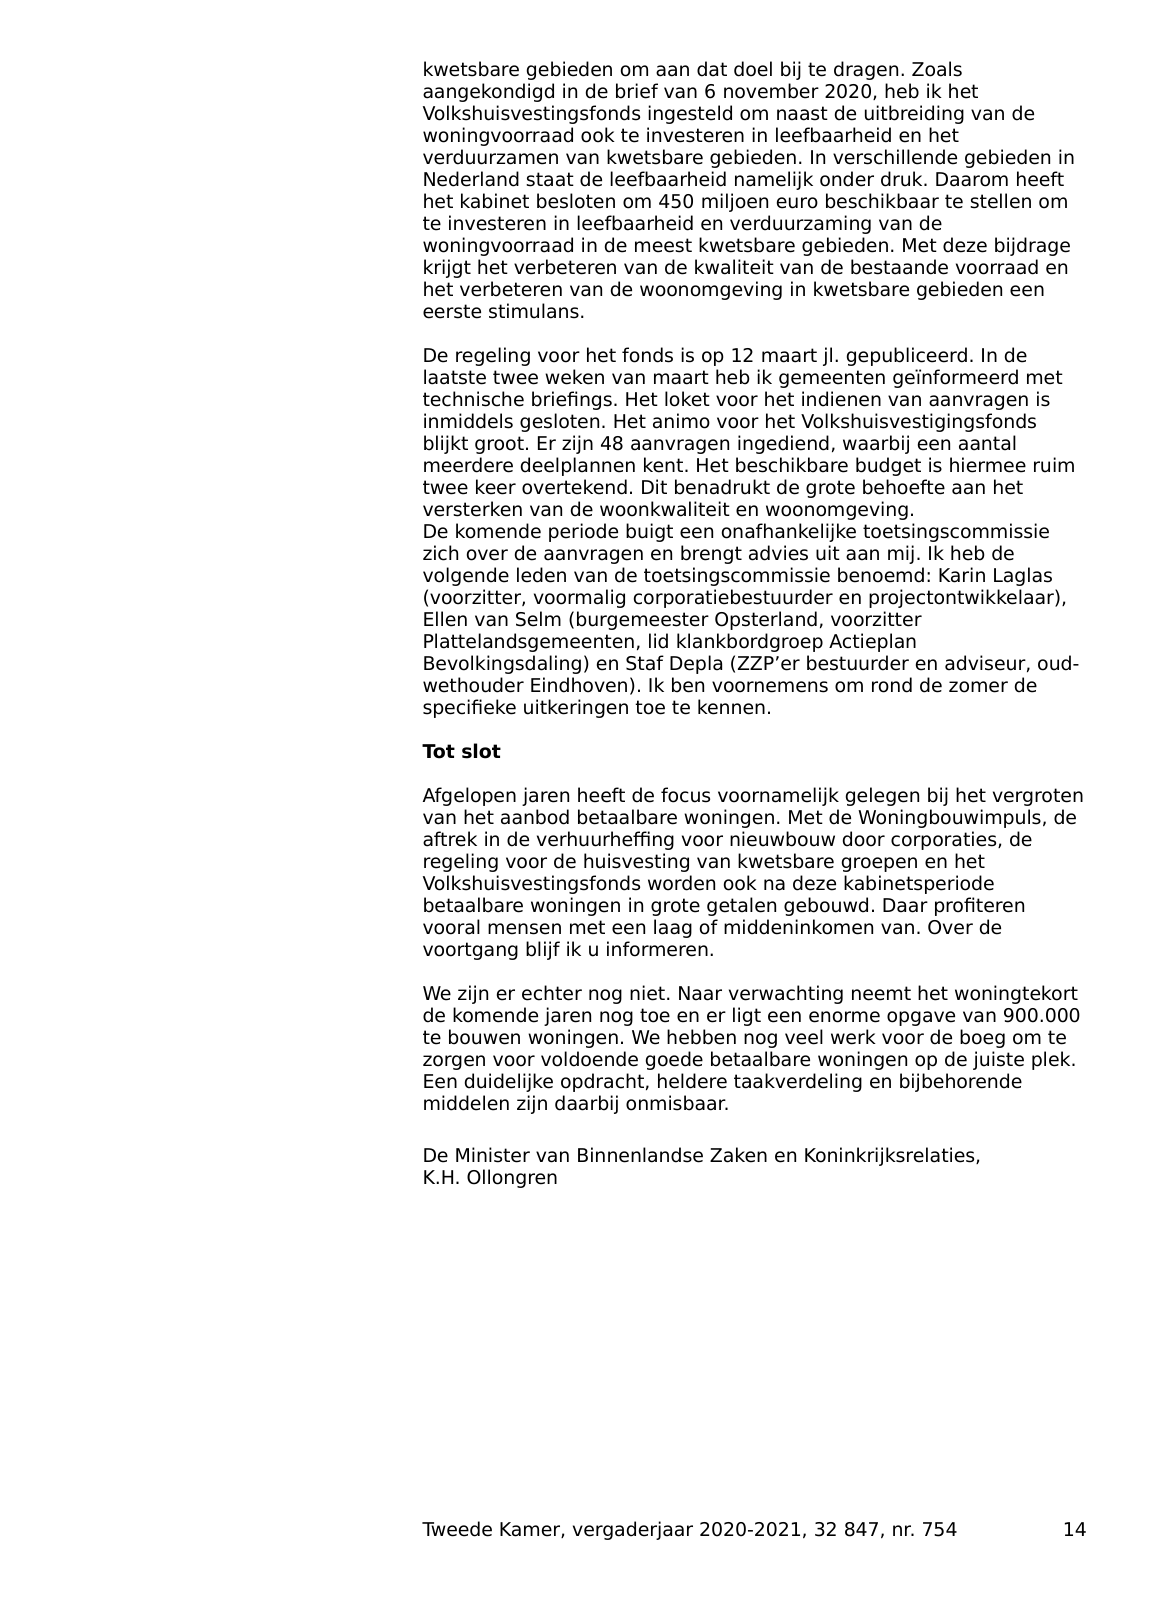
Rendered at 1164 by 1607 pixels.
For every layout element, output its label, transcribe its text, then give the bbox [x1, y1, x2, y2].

subtitle Tot slot [422, 741, 1087, 763]
text kwetsbare gebieden om aan dat doel bij te dragen. Zoals aangekondigd in de brief van 6 november 2020, heb ik het Volkshuisvestingsfonds ingesteld om naast de uitbreiding van de woningvoorraad ook te investeren in leefbaarheid en het verduurzamen van kwetsbare gebieden. In verschillende gebieden in Nederland staat de leefbaarheid namelijk onder druk. Daarom heeft het kabinet besloten om 450 miljoen euro beschikbaar te stellen om te investeren in leefbaarheid en verduurzaming van de woningvoorraad in de meest kwetsbare gebieden. Met deze bijdrage krijgt het verbeteren van de kwaliteit van de bestaande voorraad en het verbeteren van de woonomgeving in kwetsbare gebieden een eerste stimulans. [422, 59, 1087, 323]
text De regeling voor het fonds is op 12 maart jl. gepubliceerd. In de laatste twee weken van maart heb ik gemeenten geïnformeerd met technische briefings. Het loket voor het indienen van aanvragen is inmiddels gesloten. Het animo voor het Volkshuisvestigingsfonds blijkt groot. Er zijn 48 aanvragen ingediend, waarbij een aantal meerdere deelplannen kent. Het beschikbare budget is hiermee ruim twee keer overtekend. Dit benadrukt de grote behoefte aan het versterken van de woonkwaliteit en woonomgeving. [422, 345, 1087, 521]
text De Minister van Binnenlandse Zaken en Koninkrijksrelaties, K.H. Ollongren [422, 1145, 1087, 1189]
text We zijn er echter nog niet. Naar verwachting neemt het woningtekort de komende jaren nog toe en er ligt een enorme opgave van 900.000 te bouwen woningen. We hebben nog veel werk voor de boeg om te zorgen voor voldoende goede betaalbare woningen op de juiste plek. Een duidelijke opdracht, heldere taakverdeling en bijbehorende middelen zijn daarbij onmisbaar. [422, 983, 1087, 1115]
text Afgelopen jaren heeft de focus voornamelijk gelegen bij het vergroten van het aanbod betaalbare woningen. Met de Woningbouwimpuls, de aftrek in de verhuurheffing voor nieuwbouw door corporaties, de regeling voor de huisvesting van kwetsbare groepen en het Volkshuisvestingsfonds worden ook na deze kabinetsperiode betaalbare woningen in grote getalen gebouwd. Daar profiteren vooral mensen met een laag of middeninkomen van. Over de voortgang blijf ik u informeren. [422, 785, 1087, 961]
text De komende periode buigt een onafhankelijke toetsingscommissie zich over de aanvragen en brengt advies uit aan mij. Ik heb de volgende leden van de toetsingscommissie benoemd: Karin Laglas (voorzitter, voormalig corporatiebestuurder en projectontwikkelaar), Ellen van Selm (burgemeester Opsterland, voorzitter Plattelandsgemeenten, lid klankbordgroep Actieplan Bevolkingsdaling) en Staf Depla (ZZP’er bestuurder en adviseur, oud-wethouder Eindhoven). Ik ben voornemens om rond de zomer de specifieke uitkeringen toe te kennen. [422, 521, 1087, 719]
